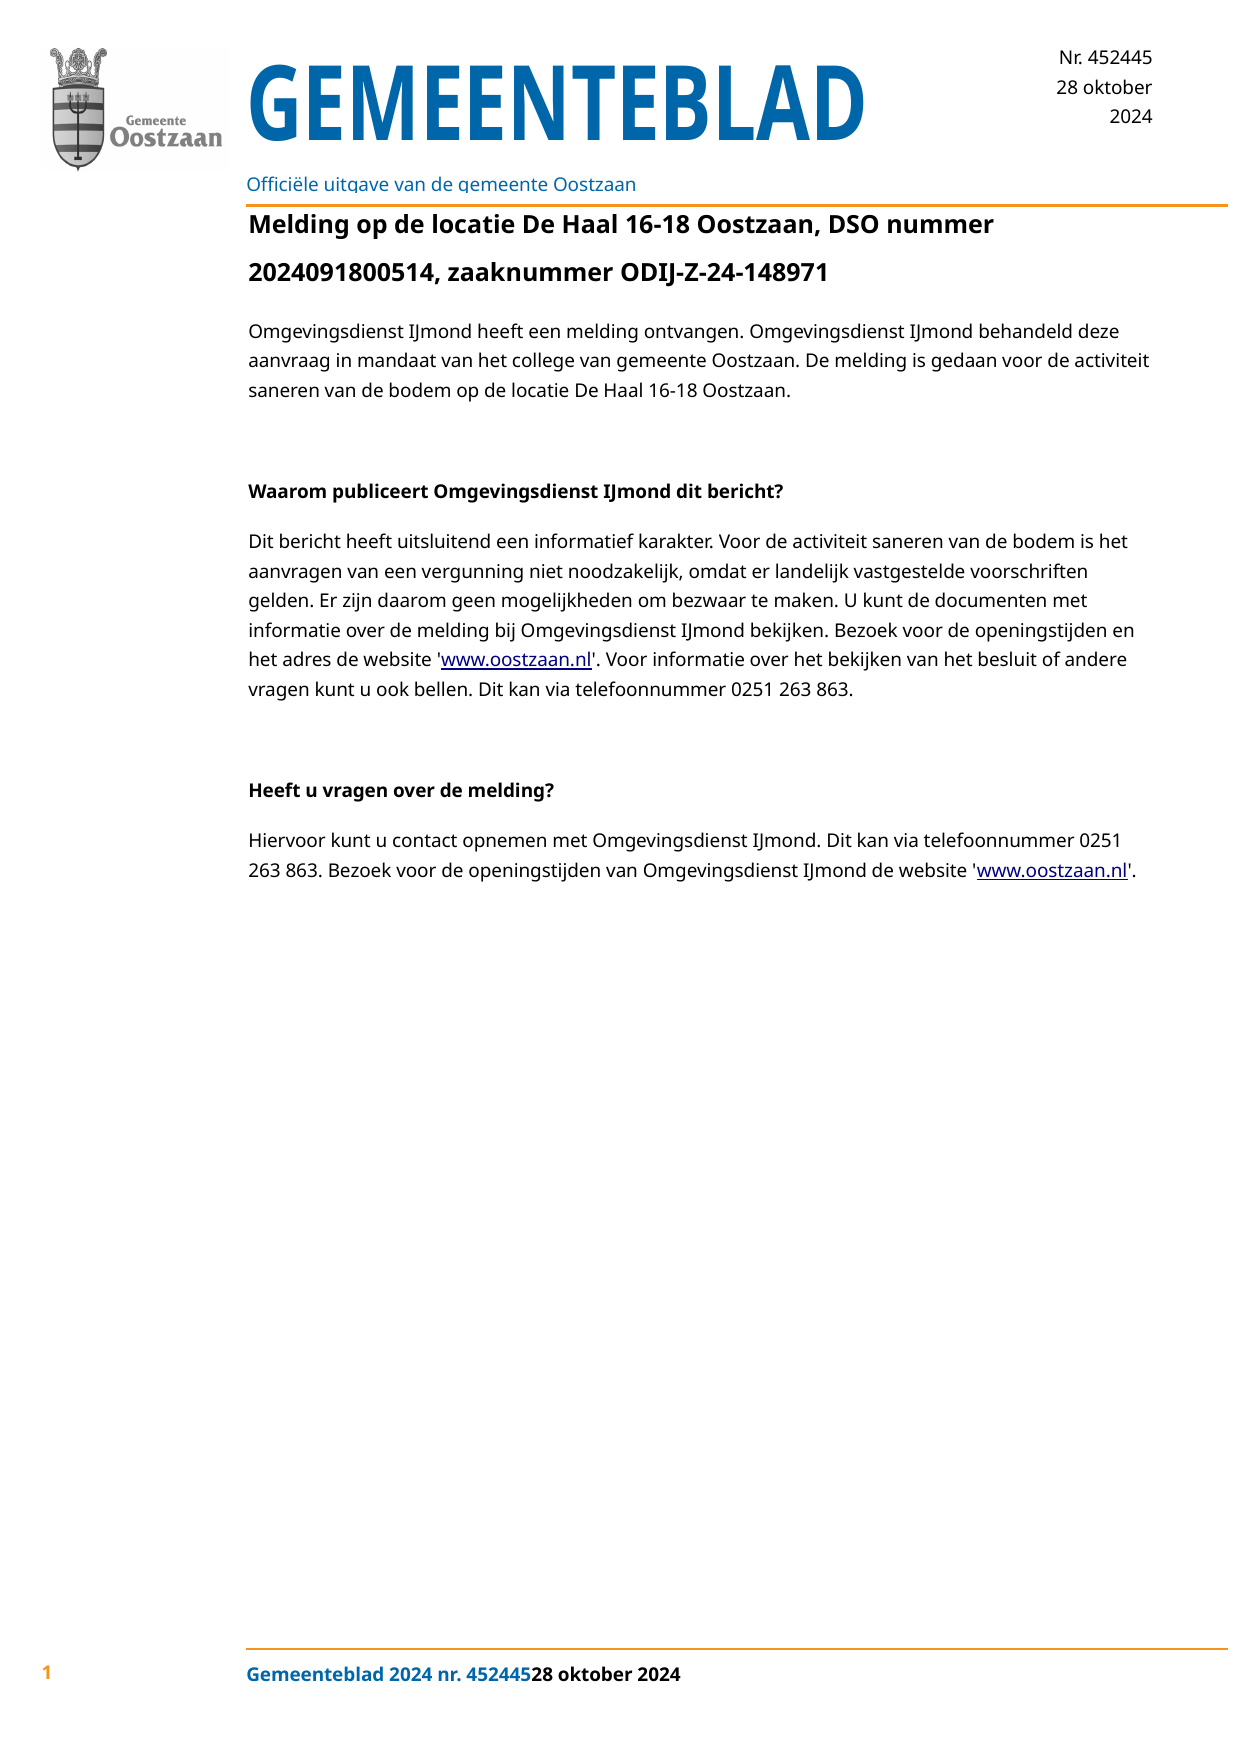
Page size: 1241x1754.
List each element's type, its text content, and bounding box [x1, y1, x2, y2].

text Omgevingsdienst IJmond heeft een melding ontvangen. Omgevingsdienst IJmond behandeld deze aanvraag in mandaat van het college van gemeente Oostzaan. De melding is gedaan voor de activiteit saneren van de bodem op de locatie De Haal 16-18 Oostzaan. [248, 318, 1152, 403]
text Waarom publiceert Omgevingsdienst IJmond dit bericht? [248, 478, 1152, 504]
text Hiervoor kunt u contact opnemen met Omgevingsdienst IJmond. Dit kan via telefoonnummer 0251 263 863. Bezoek voor de openingstijden van Omgevingsdienst IJmond de website 'www.oostzaan.nl'. [248, 827, 1152, 883]
text Heeft u vragen over de melding? [248, 777, 1152, 803]
text Melding op de locatie De Haal 16-18 Oostzaan, DSO nummer 2024091800514, zaaknummer ODIJ-Z-24-148971 [248, 207, 1152, 288]
picture [41, 47, 231, 172]
text Dit bericht heeft uitsluitend een informatief karakter. Voor de activiteit saneren van de bodem is het aanvragen van een vergunning niet noodzakelijk, omdat er landelijk vastgestelde voorschriften gelden. Er zijn daarom geen mogelijkheden om bezwaar te maken. U kunt de documenten met informatie over de melding bij Omgevingsdienst IJmond bekijken. Bezoek voor de openingstijden en het adres de website 'www.oostzaan.nl'. Voor informatie over het bekijken van het besluit of andere vragen kunt u ook bellen. Dit kan via telefoonnummer 0251 263 863. [248, 528, 1152, 702]
